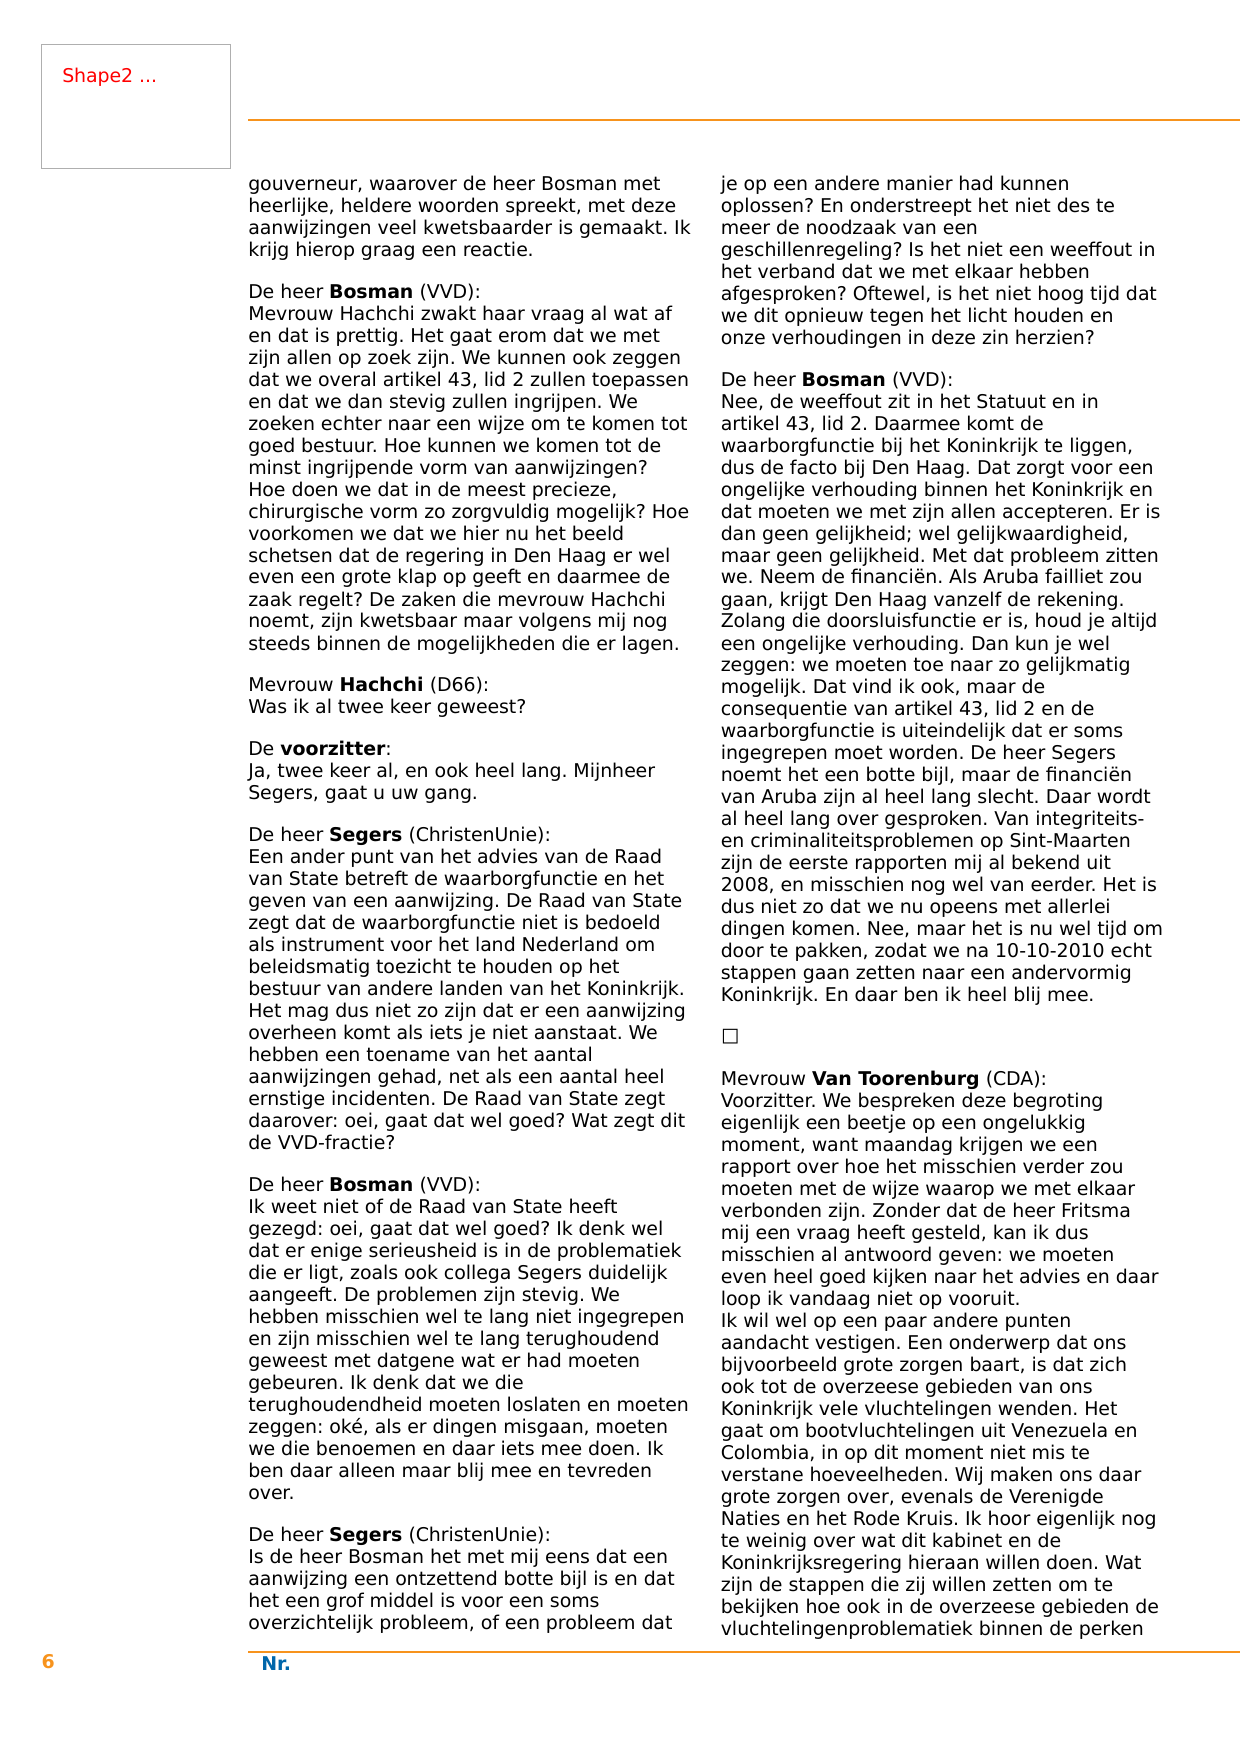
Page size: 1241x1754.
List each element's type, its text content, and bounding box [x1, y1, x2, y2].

text Ik wil wel op een paar andere punten aandacht vestigen. Een onderwerp dat ons bijvoorbeeld grote zorgen baart, is dat zich ook tot de overzeese gebieden van ons Koninkrijk vele vluchtelingen wenden. Het gaat om bootvluchtelingen uit Venezuela en Colombia, in op dit moment niet mis te verstane hoeveelheden. Wij maken ons daar grote zorgen over, evenals de Verenigde Naties en het Rode Kruis. Ik hoor eigenlijk nog te weinig over wat dit kabinet en de Koninkrijksregering hieraan willen doen. Wat zijn de stappen die zij willen zetten om te bekijken hoe ook in de overzeese gebieden de vluchtelingenproblematiek binnen de perken [721, 1310, 1163, 1639]
text De heer Bosman (VVD): [721, 369, 1163, 391]
text De heer Bosman (VVD): [248, 1174, 691, 1196]
text Mevrouw Hachchi zwakt haar vraag al wat af en dat is prettig. Het gaat erom dat we met zijn allen op zoek zijn. We kunnen ook zeggen dat we overal artikel 43, lid 2 zullen toepassen en dat we dan stevig zullen ingrijpen. We zoeken echter naar een wijze om te komen tot goed bestuur. Hoe kunnen we komen tot de minst ingrijpende vorm van aanwijzingen? Hoe doen we dat in de meest precieze, chirurgische vorm zo zorgvuldig mogelijk? Hoe voorkomen we dat we hier nu het beeld schetsen dat de regering in Den Haag er wel even een grote klap op geeft en daarmee de zaak regelt? De zaken die mevrouw Hachchi noemt, zijn kwetsbaar maar volgens mij nog steeds binnen de mogelijkheden die er lagen. [248, 303, 691, 654]
text De heer Segers (ChristenUnie): [248, 1524, 691, 1546]
text gouverneur, waarover de heer Bosman met heerlijke, heldere woorden spreekt, met deze aanwijzingen veel kwetsbaarder is gemaakt. Ik krijg hierop graag een reactie. [248, 173, 691, 261]
text je op een andere manier had kunnen oplossen? En onderstreept het niet des te meer de noodzaak van een geschillenregeling? Is het niet een weeffout in het verband dat we met elkaar hebben afgesproken? Oftewel, is het niet hoog tijd dat we dit opnieuw tegen het licht houden en onze verhoudingen in deze zin herzien? [721, 173, 1163, 349]
text Nee, de weeffout zit in het Statuut en in artikel 43, lid 2. Daarmee komt de waarborgfunctie bij het Koninkrijk te liggen, dus de facto bij Den Haag. Dat zorgt voor een ongelijke verhouding binnen het Koninkrijk en dat moeten we met zijn allen accepteren. Er is dan geen gelijkheid; wel gelijkwaardigheid, maar geen gelijkheid. Met dat probleem zitten we. Neem de financiën. Als Aruba failliet zou gaan, krijgt Den Haag vanzelf de rekening. Zolang die doorsluisfunctie er is, houd je altijd een ongelijke verhouding. Dan kun je wel zeggen: we moeten toe naar zo gelijkmatig mogelijk. Dat vind ik ook, maar de consequentie van artikel 43, lid 2 en de waarborgfunctie is uiteindelijk dat er soms ingegrepen moet worden. De heer Segers noemt het een botte bijl, maar de financiën van Aruba zijn al heel lang slecht. Daar wordt al heel lang over gesproken. Van integriteits- en criminaliteitsproblemen op Sint-Maarten zijn de eerste rapporten mij al bekend uit 2008, en misschien nog wel van eerder. Het is dus niet zo dat we nu opeens met allerlei dingen komen. Nee, maar het is nu wel tijd om door te pakken, zodat we na 10-10-2010 echt stappen gaan zetten naar een andervormig Koninkrijk. En daar ben ik heel blij mee. [721, 391, 1163, 1006]
text De heer Bosman (VVD): [248, 281, 691, 303]
text ⬜ [721, 1026, 1163, 1048]
text De heer Segers (ChristenUnie): [248, 824, 691, 846]
text Een ander punt van het advies van de Raad van State betreft de waarborgfunctie en het geven van een aanwijzing. De Raad van State zegt dat de waarborgfunctie niet is bedoeld als instrument voor het land Nederland om beleidsmatig toezicht te houden op het bestuur van andere landen van het Koninkrijk. Het mag dus niet zo zijn dat er een aanwijzing overheen komt als iets je niet aanstaat. We hebben een toename van het aantal aanwijzingen gehad, net als een aantal heel ernstige incidenten. De Raad van State zegt daarover: oei, gaat dat wel goed? Wat zegt dit de VVD-fractie? [248, 846, 691, 1154]
text Was ik al twee keer geweest? [248, 696, 691, 718]
text Mevrouw Hachchi (D66): [248, 674, 691, 696]
text Voorzitter. We bespreken deze begroting eigenlijk een beetje op een ongelukkig moment, want maandag krijgen we een rapport over hoe het misschien verder zou moeten met de wijze waarop we met elkaar verbonden zijn. Zonder dat de heer Fritsma mij een vraag heeft gesteld, kan ik dus misschien al antwoord geven: we moeten even heel goed kijken naar het advies en daar loop ik vandaag niet op vooruit. [721, 1090, 1163, 1310]
text Is de heer Bosman het met mij eens dat een aanwijzing een ontzettend botte bijl is en dat het een grof middel is voor een soms overzichtelijk probleem, of een probleem dat [248, 1546, 691, 1633]
text Mevrouw Van Toorenburg (CDA): [721, 1068, 1163, 1090]
text Ja, twee keer al, en ook heel lang. Mijnheer Segers, gaat u uw gang. [248, 760, 691, 804]
text Ik weet niet of de Raad van State heeft gezegd: oei, gaat dat wel goed? Ik denk wel dat er enige serieusheid is in de problematiek die er ligt, zoals ook collega Segers duidelijk aangeeft. De problemen zijn stevig. We hebben misschien wel te lang niet ingegrepen en zijn misschien wel te lang terughoudend geweest met datgene wat er had moeten gebeuren. Ik denk dat we die terughoudendheid moeten loslaten en moeten zeggen: oké, als er dingen misgaan, moeten we die benoemen en daar iets mee doen. Ik ben daar alleen maar blij mee en tevreden over. [248, 1196, 691, 1504]
text De voorzitter: [248, 738, 691, 760]
